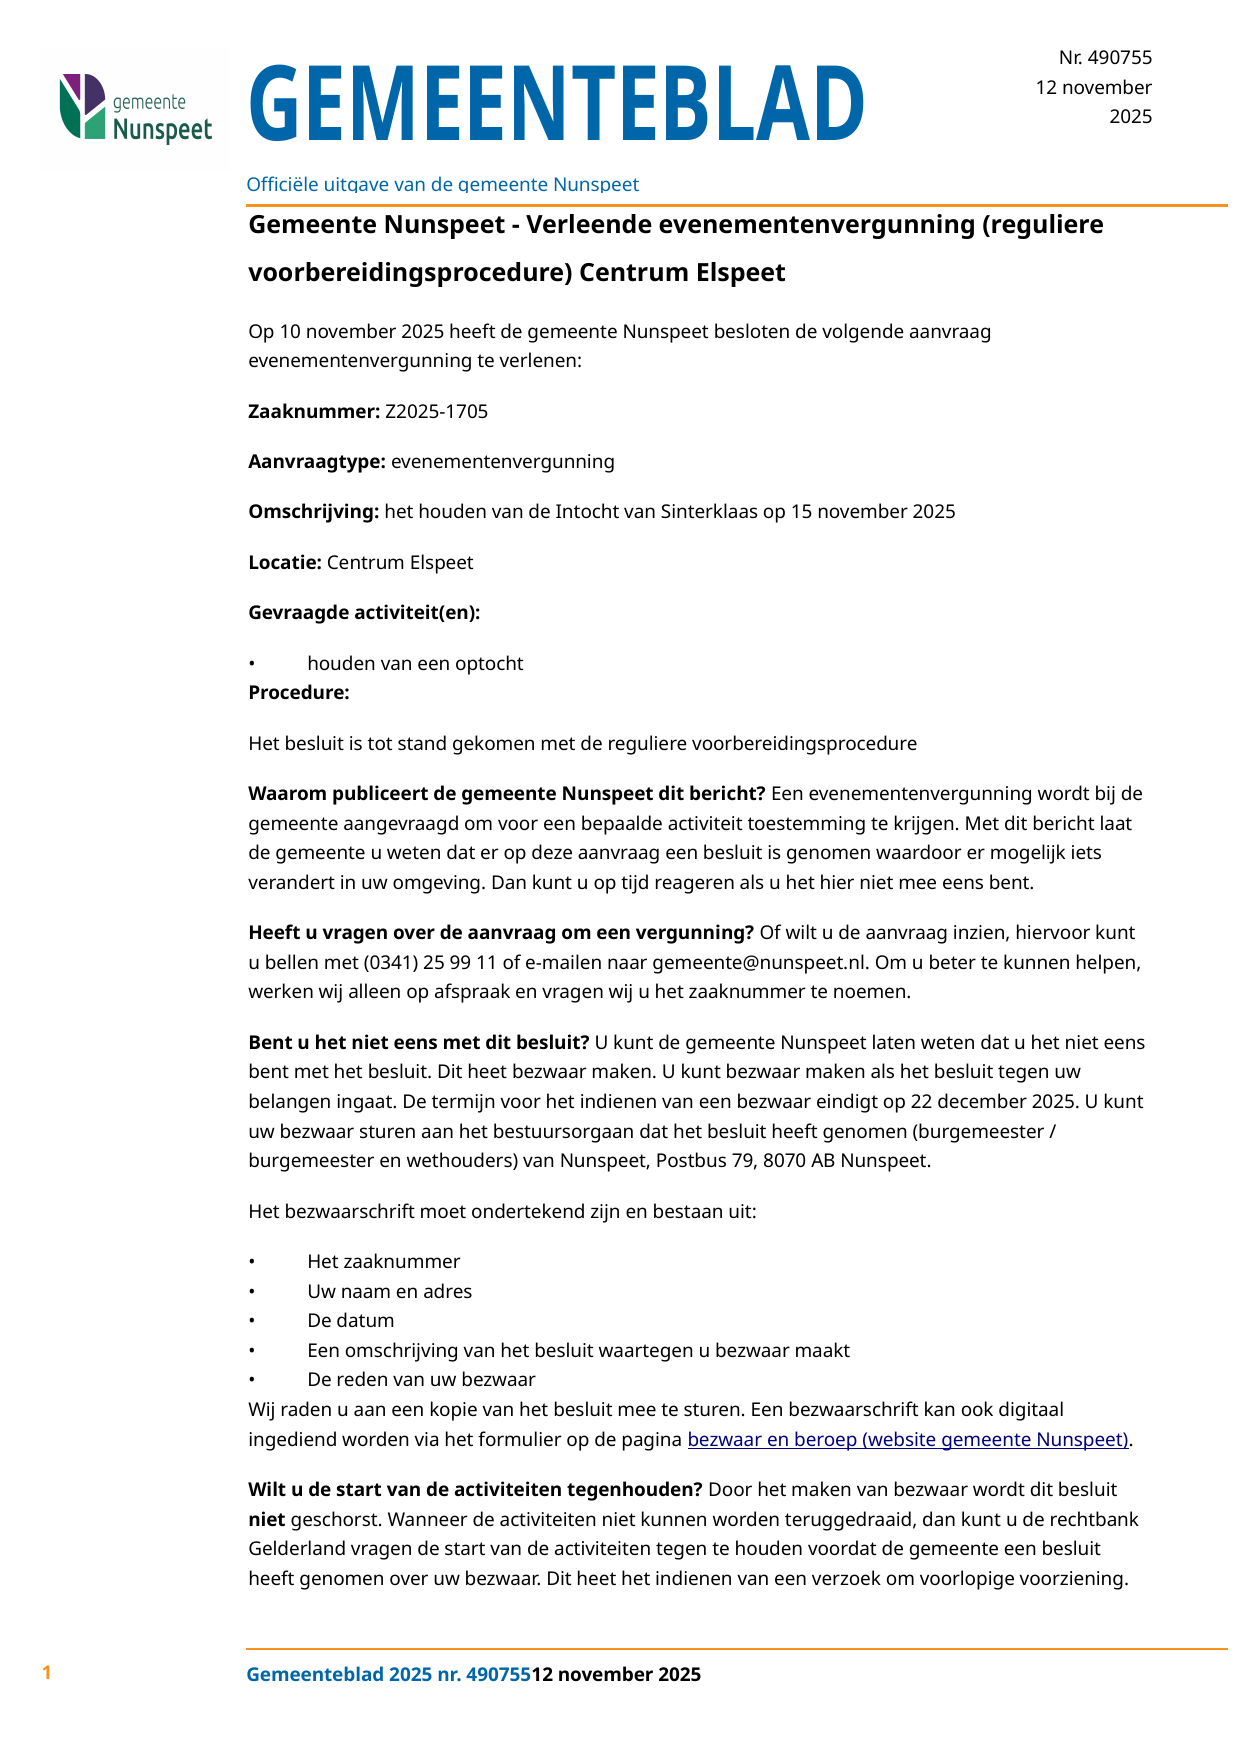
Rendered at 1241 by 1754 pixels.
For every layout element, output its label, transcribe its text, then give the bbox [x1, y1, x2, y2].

text Wilt u de start van de activiteiten tegenhouden? Door het maken van bezwaar wordt dit besluit niet geschorst. Wanneer de activiteiten niet kunnen worden teruggedraaid, dan kunt u de rechtbank Gelderland vragen de start van de activiteiten tegen te houden voordat de gemeente een besluit heeft genomen over uw bezwaar. Dit heet het indienen van een verzoek om voorlopige voorziening. [248, 1476, 1152, 1591]
text Het bezwaarschrift moet ondertekend zijn en bestaan uit: [248, 1198, 1152, 1224]
text Op 10 november 2025 heeft de gemeente Nunspeet besloten de volgende aanvraag evenementenvergunning te verlenen: [248, 318, 1152, 373]
text Procedure: [248, 679, 1152, 705]
list Een omschrijving van het besluit waartegen u bezwaar maakt [248, 1337, 1152, 1363]
text Omschrijving: het houden van de Intocht van Sinterklaas op 15 november 2025 [248, 499, 1152, 524]
list Het zaaknummer [248, 1248, 1152, 1274]
text Aanvraagtype: evenementenvergunning [248, 448, 1152, 474]
list De datum [248, 1307, 1152, 1333]
list Uw naam en adres [248, 1278, 1152, 1304]
picture [41, 47, 231, 172]
text Het besluit is tot stand gekomen met de reguliere voorbereidingsprocedure [248, 730, 1152, 756]
text Locatie: Centrum Elspeet [248, 549, 1152, 575]
text Bent u het niet eens met dit besluit? U kunt de gemeente Nunspeet laten weten dat u het niet eens bent met het besluit. Dit heet bezwaar maken. U kunt bezwaar maken als het besluit tegen uw belangen ingaat. De termijn voor het indienen van een bezwaar eindigt op 22 december 2025. U kunt uw bezwaar sturen aan het bestuursorgaan dat het besluit heeft genomen (burgemeester / burgemeester en wethouders) van Nunspeet, Postbus 79, 8070 AB Nunspeet. [248, 1029, 1152, 1173]
list De reden van uw bezwaar [248, 1367, 1152, 1392]
text Zaaknummer: Z2025-1705 [248, 398, 1152, 424]
text Heeft u vragen over de aanvraag om een vergunning? Of wilt u de aanvraag inzien, hiervoor kunt u bellen met (0341) 25 99 11 of e-mailen naar gemeente@nunspeet.nl. Om u beter te kunnen helpen, werken wij alleen op afspraak en vragen wij u het zaaknummer te noemen. [248, 919, 1152, 1004]
list houden van een optocht [248, 650, 1152, 676]
text Gemeente Nunspeet - Verleende evenementenvergunning (reguliere voorbereidingsprocedure) Centrum Elspeet [248, 207, 1152, 288]
text Wij raden u aan een kopie van het besluit mee te sturen. Een bezwaarschrift kan ook digitaal ingediend worden via het formulier op de pagina bezwaar en beroep (website gemeente Nunspeet). [248, 1396, 1152, 1452]
text Gevraagde activiteit(en): [248, 599, 1152, 625]
text Waarom publiceert de gemeente Nunspeet dit bericht? Een evenementenvergunning wordt bij de gemeente aangevraagd om voor een bepaalde activiteit toestemming te krijgen. Met dit bericht laat de gemeente u weten dat er op deze aanvraag een besluit is genomen waardoor er mogelijk iets verandert in uw omgeving. Dan kunt u op tijd reageren als u het hier niet mee eens bent. [248, 780, 1152, 895]
